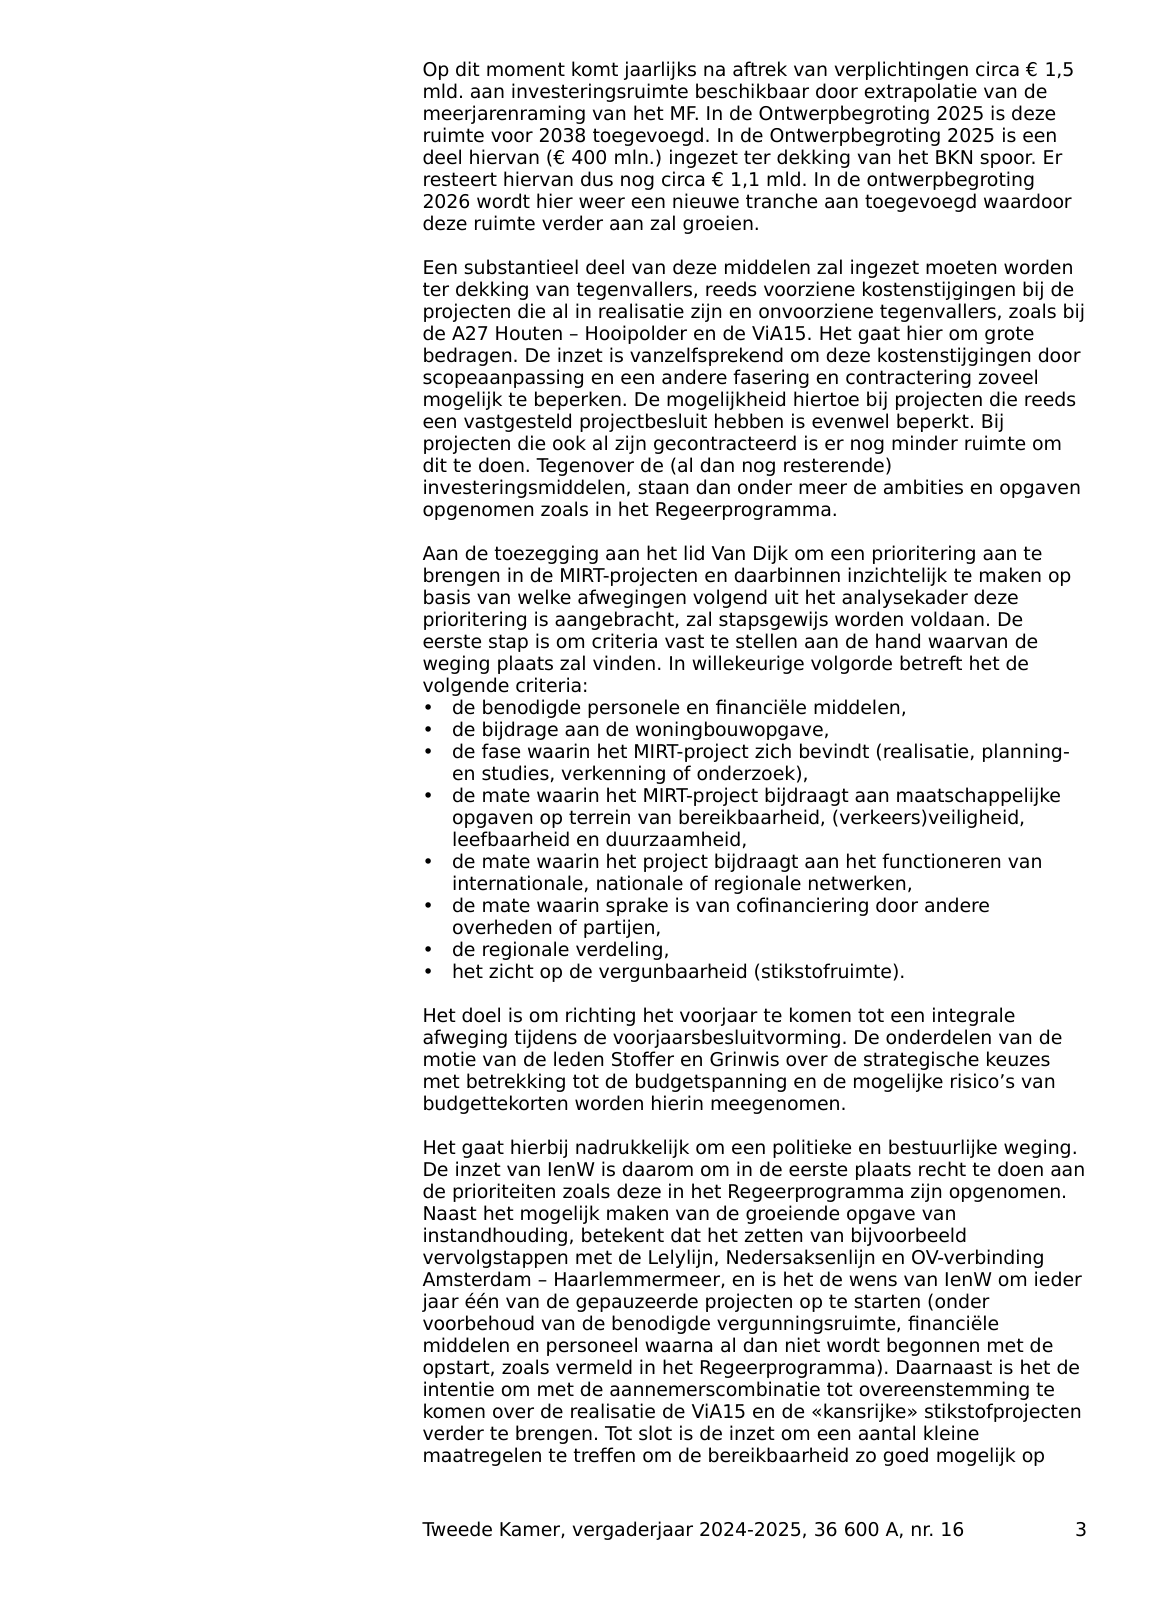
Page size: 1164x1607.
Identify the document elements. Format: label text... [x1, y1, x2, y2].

text Het doel is om richting het voorjaar te komen tot een integrale afweging tijdens de voorjaarsbesluitvorming. De onderdelen van de motie van de leden Stoffer en Grinwis over de strategische keuzes met betrekking tot de budgetspanning en de mogelijke risico’s van budgettekorten worden hierin meegenomen. [422, 1005, 1087, 1115]
text • de bijdrage aan de woningbouwopgave, [422, 719, 1087, 741]
text • de benodigde personele en financiële middelen, [422, 697, 1087, 719]
text • de regionale verdeling, [422, 939, 1087, 961]
text Het gaat hierbij nadrukkelijk om een politieke en bestuurlijke weging. De inzet van IenW is daarom om in de eerste plaats recht te doen aan de prioriteiten zoals deze in het Regeerprogramma zijn opgenomen. Naast het mogelijk maken van de groeiende opgave van instandhouding, betekent dat het zetten van bijvoorbeeld vervolgstappen met de Lelylijn, Nedersaksenlijn en OV-verbinding Amsterdam – Haarlemmermeer, en is het de wens van IenW om ieder jaar één van de gepauzeerde projecten op te starten (onder voorbehoud van de benodigde vergunningsruimte, financiële middelen en personeel waarna al dan niet wordt begonnen met de opstart, zoals vermeld in het Regeerprogramma). Daarnaast is het de intentie om met de aannemerscombinatie tot overeenstemming te komen over de realisatie de ViA15 en de «kansrijke» stikstofprojecten verder te brengen. Tot slot is de inzet om een aantal kleine maatregelen te treffen om de bereikbaarheid zo goed mogelijk op [422, 1137, 1087, 1467]
text Aan de toezegging aan het lid Van Dijk om een prioritering aan te brengen in de MIRT-projecten en daarbinnen inzichtelijk te maken op basis van welke afwegingen volgend uit het analysekader deze prioritering is aangebracht, zal stapsgewijs worden voldaan. De eerste stap is om criteria vast te stellen aan de hand waarvan de weging plaats zal vinden. In willekeurige volgorde betreft het de volgende criteria: [422, 543, 1087, 697]
text • de mate waarin sprake is van cofinanciering door andere overheden of partijen, [422, 895, 1087, 939]
text Op dit moment komt jaarlijks na aftrek van verplichtingen circa € 1,5 mld. aan investeringsruimte beschikbaar door extrapolatie van de meerjarenraming van het MF. In de Ontwerpbegroting 2025 is deze ruimte voor 2038 toegevoegd. In de Ontwerpbegroting 2025 is een deel hiervan (€ 400 mln.) ingezet ter dekking van het BKN spoor. Er resteert hiervan dus nog circa € 1,1 mld. In de ontwerpbegroting 2026 wordt hier weer een nieuwe tranche aan toegevoegd waardoor deze ruimte verder aan zal groeien. [422, 59, 1087, 235]
text Een substantieel deel van deze middelen zal ingezet moeten worden ter dekking van tegenvallers, reeds voorziene kostenstijgingen bij de projecten die al in realisatie zijn en onvoorziene tegenvallers, zoals bij de A27 Houten – Hooipolder en de ViA15. Het gaat hier om grote bedragen. De inzet is vanzelfsprekend om deze kostenstijgingen door scopeaanpassing en een andere fasering en contractering zoveel mogelijk te beperken. De mogelijkheid hiertoe bij projecten die reeds een vastgesteld projectbesluit hebben is evenwel beperkt. Bij projecten die ook al zijn gecontracteerd is er nog minder ruimte om dit te doen. Tegenover de (al dan nog resterende) investeringsmiddelen, staan dan onder meer de ambities en opgaven opgenomen zoals in het Regeerprogramma. [422, 257, 1087, 521]
text • het zicht op de vergunbaarheid (stikstofruimte). [422, 961, 1087, 983]
text • de mate waarin het MIRT-project bijdraagt aan maatschappelijke opgaven op terrein van bereikbaarheid, (verkeers)veiligheid, leefbaarheid en duurzaamheid, [422, 785, 1087, 851]
text • de mate waarin het project bijdraagt aan het functioneren van internationale, nationale of regionale netwerken, [422, 851, 1087, 895]
text • de fase waarin het MIRT-project zich bevindt (realisatie, planning- en studies, verkenning of onderzoek), [422, 741, 1087, 785]
